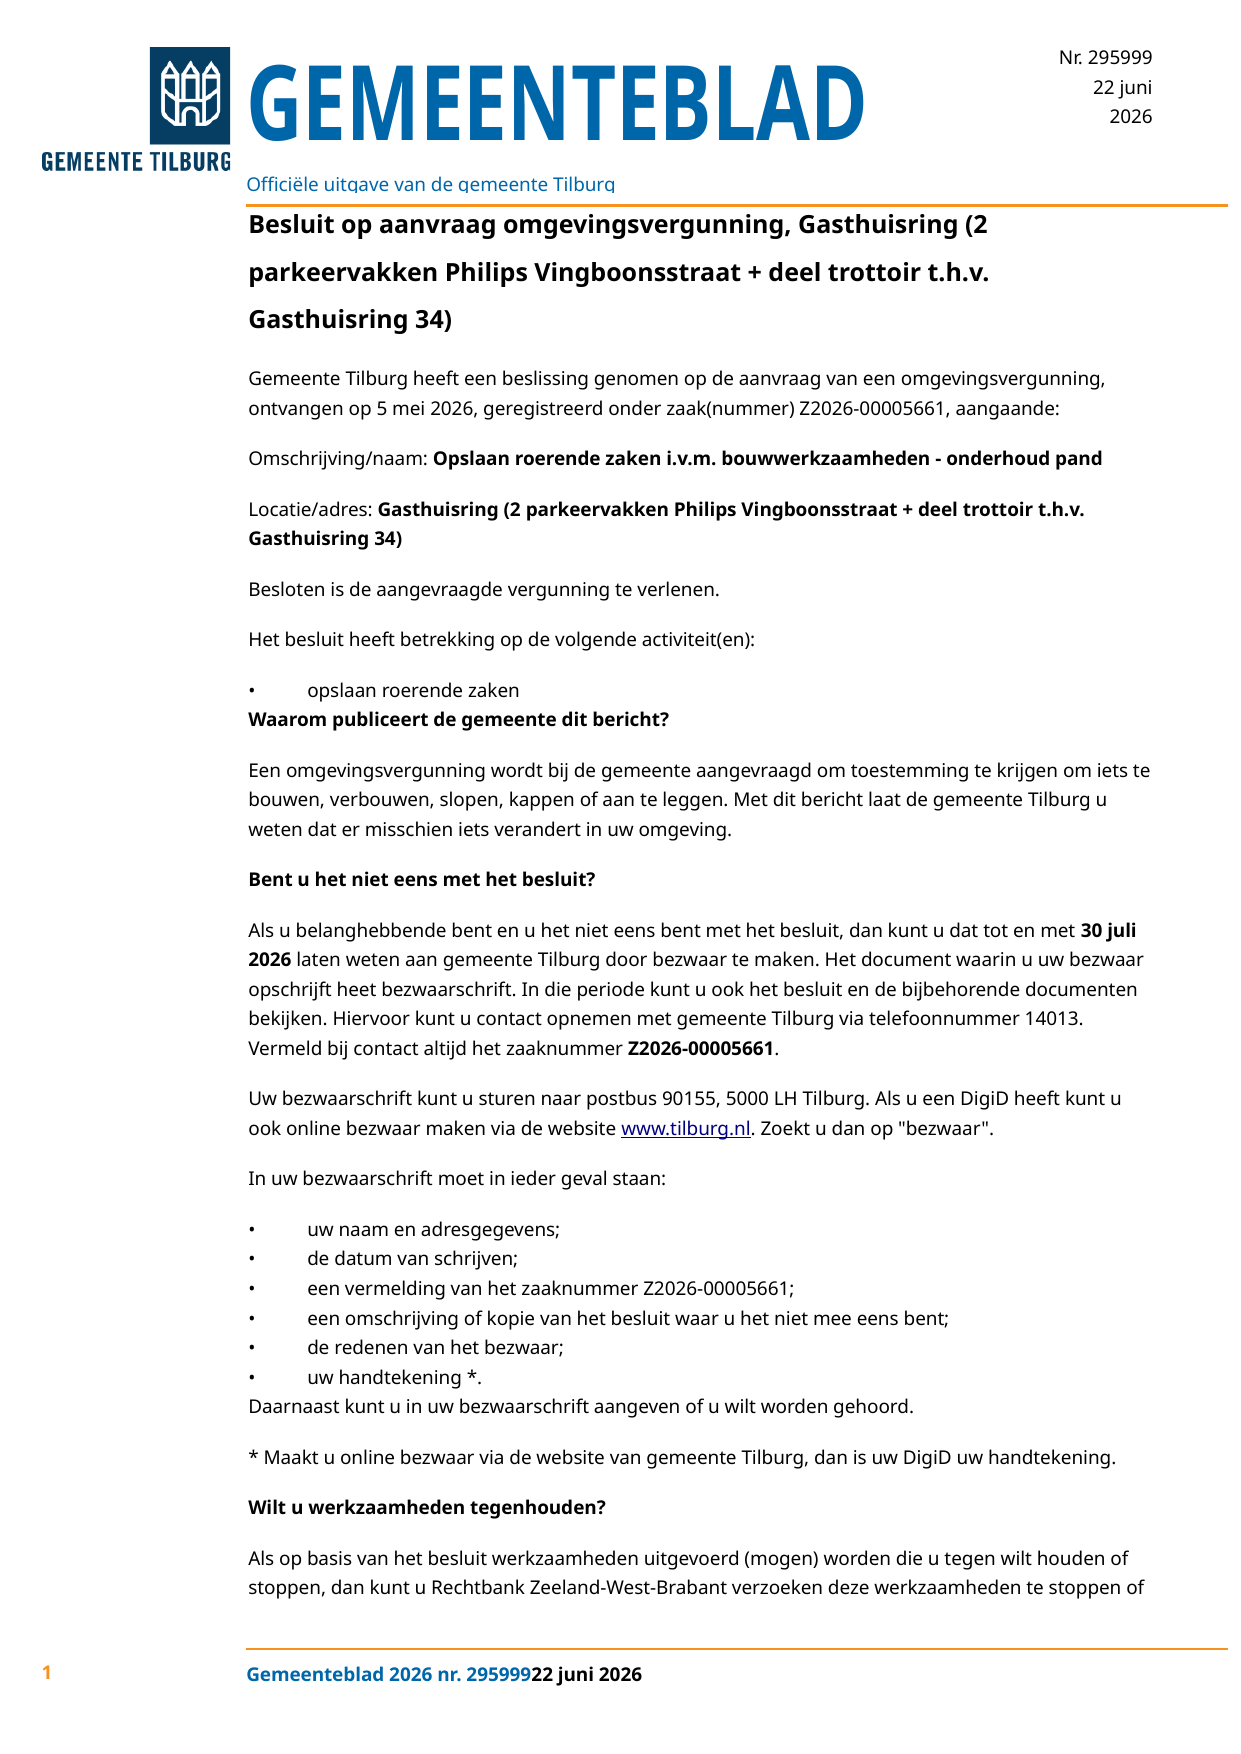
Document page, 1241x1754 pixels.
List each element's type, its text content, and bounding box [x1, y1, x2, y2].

text Wilt u werkzaamheden tegenhouden? [248, 1494, 1152, 1520]
list de redenen van het bezwaar; [248, 1334, 1152, 1360]
text Waarom publiceert de gemeente dit bericht? [248, 706, 1152, 732]
text Daarnaast kunt u in uw bezwaarschrift aangeven of u wilt worden gehoord. [248, 1393, 1152, 1419]
text Het besluit heeft betrekking op de volgende activiteit(en): [248, 626, 1152, 652]
list de datum van schrijven; [248, 1246, 1152, 1271]
list een vermelding van het zaaknummer Z2026-00005661; [248, 1275, 1152, 1301]
text Een omgevingsvergunning wordt bij de gemeente aangevraagd om toestemming te krijgen om iets te bouwen, verbouwen, slopen, kappen of aan te leggen. Met dit bericht laat de gemeente Tilburg u weten dat er misschien iets verandert in uw omgeving. [248, 757, 1152, 842]
list uw naam en adresgegevens; [248, 1216, 1152, 1242]
list opslaan roerende zaken [248, 677, 1152, 702]
text Bent u het niet eens met het besluit? [248, 866, 1152, 892]
text Besloten is de aangevraagde vergunning te verlenen. [248, 576, 1152, 602]
text Als u belanghebbende bent en u het niet eens bent met het besluit, dan kunt u dat tot en met 30 juli 2026 laten weten aan gemeente Tilburg door bezwaar te maken. Het document waarin u uw bezwaar opschrijft heet bezwaarschrift. In die periode kunt u ook het besluit en de bijbehorende documenten bekijken. Hiervoor kunt u contact opnemen met gemeente Tilburg via telefoonnummer 14013. Vermeld bij contact altijd het zaaknummer Z2026-00005661. [248, 917, 1152, 1061]
text Uw bezwaarschrift kunt u sturen naar postbus 90155, 5000 LH Tilburg. Als u een DigiD heeft kunt u ook online bezwaar maken via de website www.tilburg.nl. Zoekt u dan op "bezwaar". [248, 1086, 1152, 1141]
text Locatie/adres: Gasthuisring (2 parkeervakken Philips Vingboonsstraat + deel trottoir t.h.v. Gasthuisring 34) [248, 496, 1152, 551]
list een omschrijving of kopie van het besluit waar u het niet mee eens bent; [248, 1305, 1152, 1330]
picture [41, 47, 231, 172]
list uw handtekening *. [248, 1364, 1152, 1389]
text Als op basis van het besluit werkzaamheden uitgevoerd (mogen) worden die u tegen wilt houden of stoppen, dan kunt u Rechtbank Zeeland-West-Brabant verzoeken deze werkzaamheden te stoppen of [248, 1545, 1152, 1600]
text * Maakt u online bezwaar via de website van gemeente Tilburg, dan is uw DigiD uw handtekening. [248, 1444, 1152, 1469]
text In uw bezwaarschrift moet in ieder geval staan: [248, 1166, 1152, 1191]
text Besluit op aanvraag omgevingsvergunning, Gasthuisring (2 parkeervakken Philips Vingboonsstraat + deel trottoir t.h.v. Gasthuisring 34) [248, 207, 1152, 336]
text Gemeente Tilburg heeft een beslissing genomen op de aanvraag van een omgevingsvergunning, ontvangen op 5 mei 2026, geregistreerd onder zaak(nummer) Z2026-00005661, aangaande: [248, 366, 1152, 421]
text Omschrijving/naam: Opslaan roerende zaken i.v.m. bouwwerkzaamheden - onderhoud pand [248, 446, 1152, 471]
